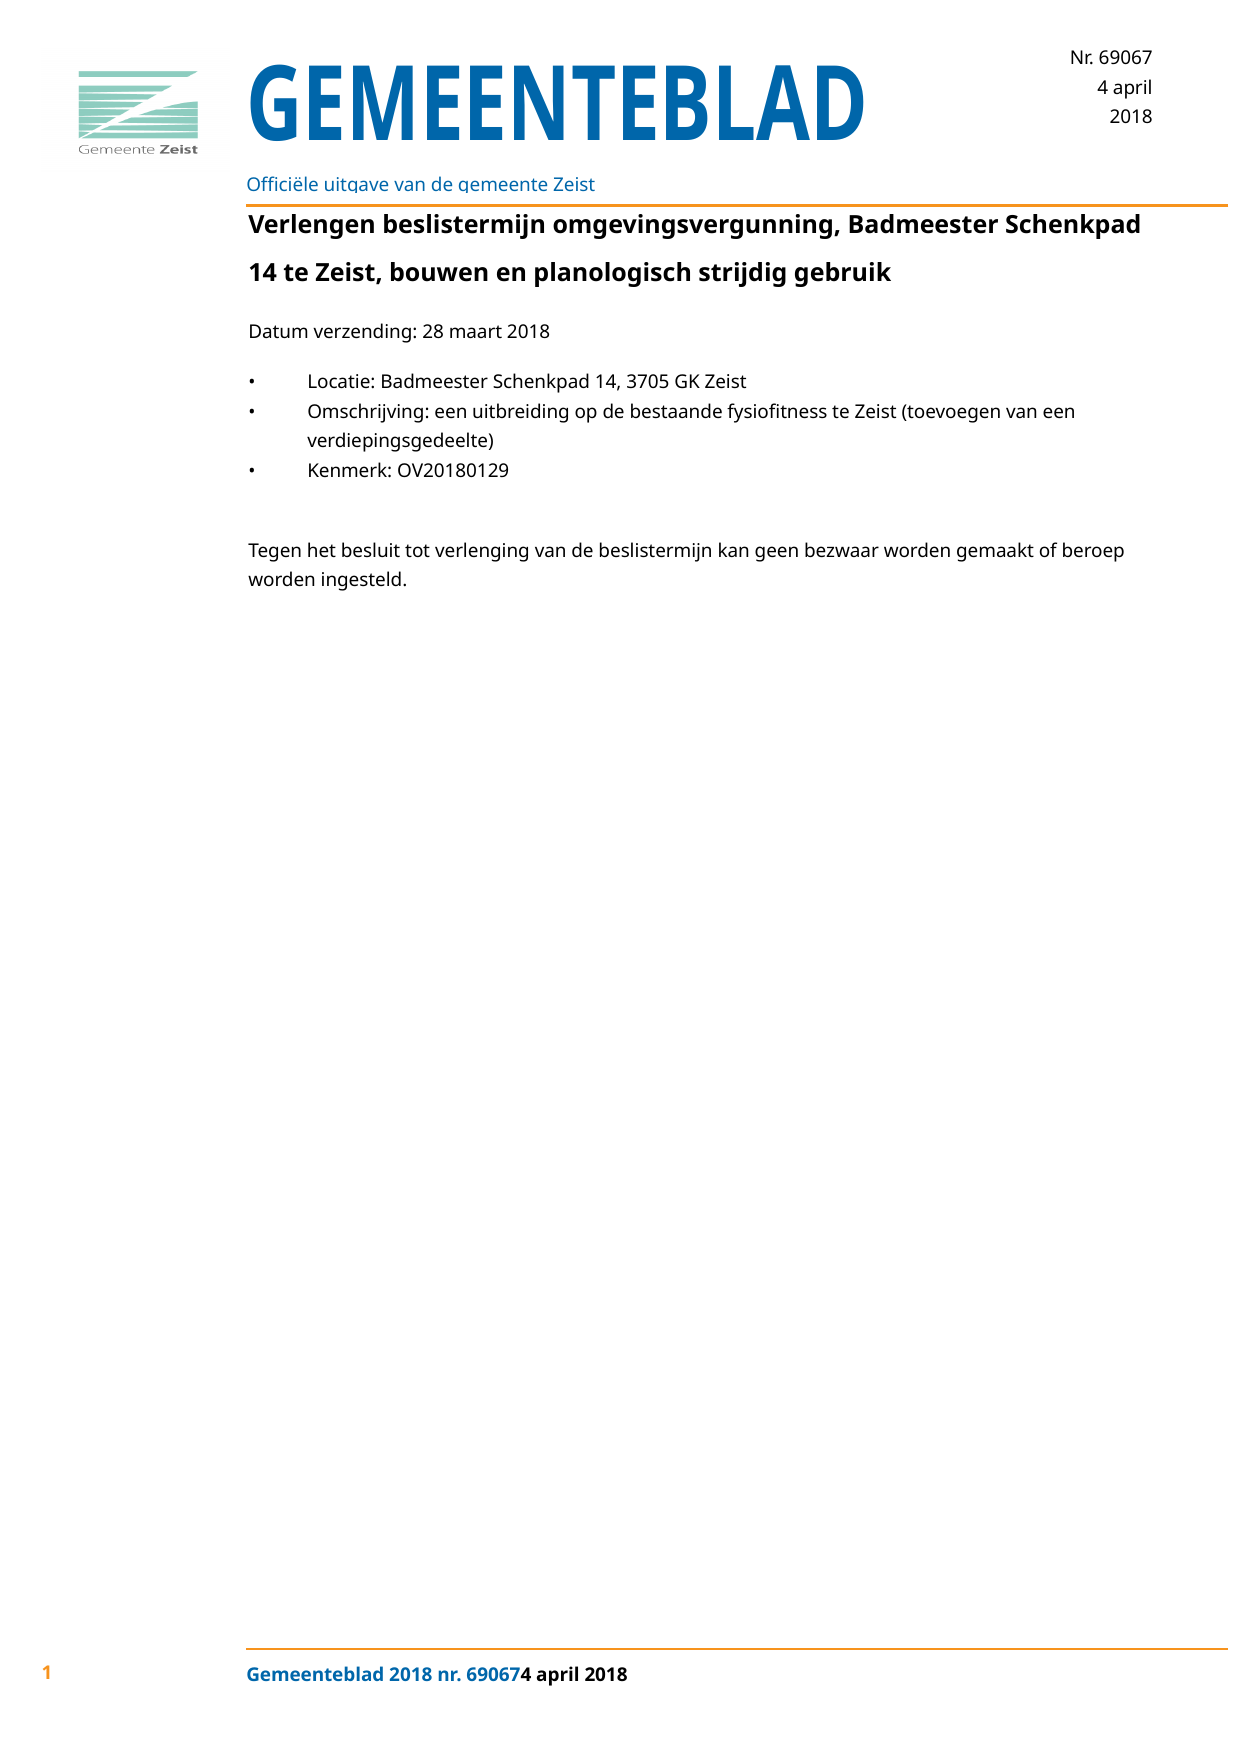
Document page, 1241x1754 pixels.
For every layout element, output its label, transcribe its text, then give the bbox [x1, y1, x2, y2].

list Omschrijving: een uitbreiding op de bestaande fysiofitness te Zeist (toevoegen van een verdiepingsgedeelte) [248, 398, 1152, 453]
text Datum verzending: 28 maart 2018 [248, 318, 1152, 344]
text Verlengen beslistermijn omgevingsvergunning, Badmeester Schenkpad 14 te Zeist, bouwen en planologisch strijdig gebruik [248, 207, 1152, 288]
picture [41, 47, 231, 172]
list Kenmerk: OV20180129 [248, 457, 1152, 483]
text Tegen het besluit tot verlenging van de beslistermijn kan geen bezwaar worden gemaakt of beroep worden ingesteld. [248, 537, 1152, 592]
list Locatie: Badmeester Schenkpad 14, 3705 GK Zeist [248, 368, 1152, 394]
